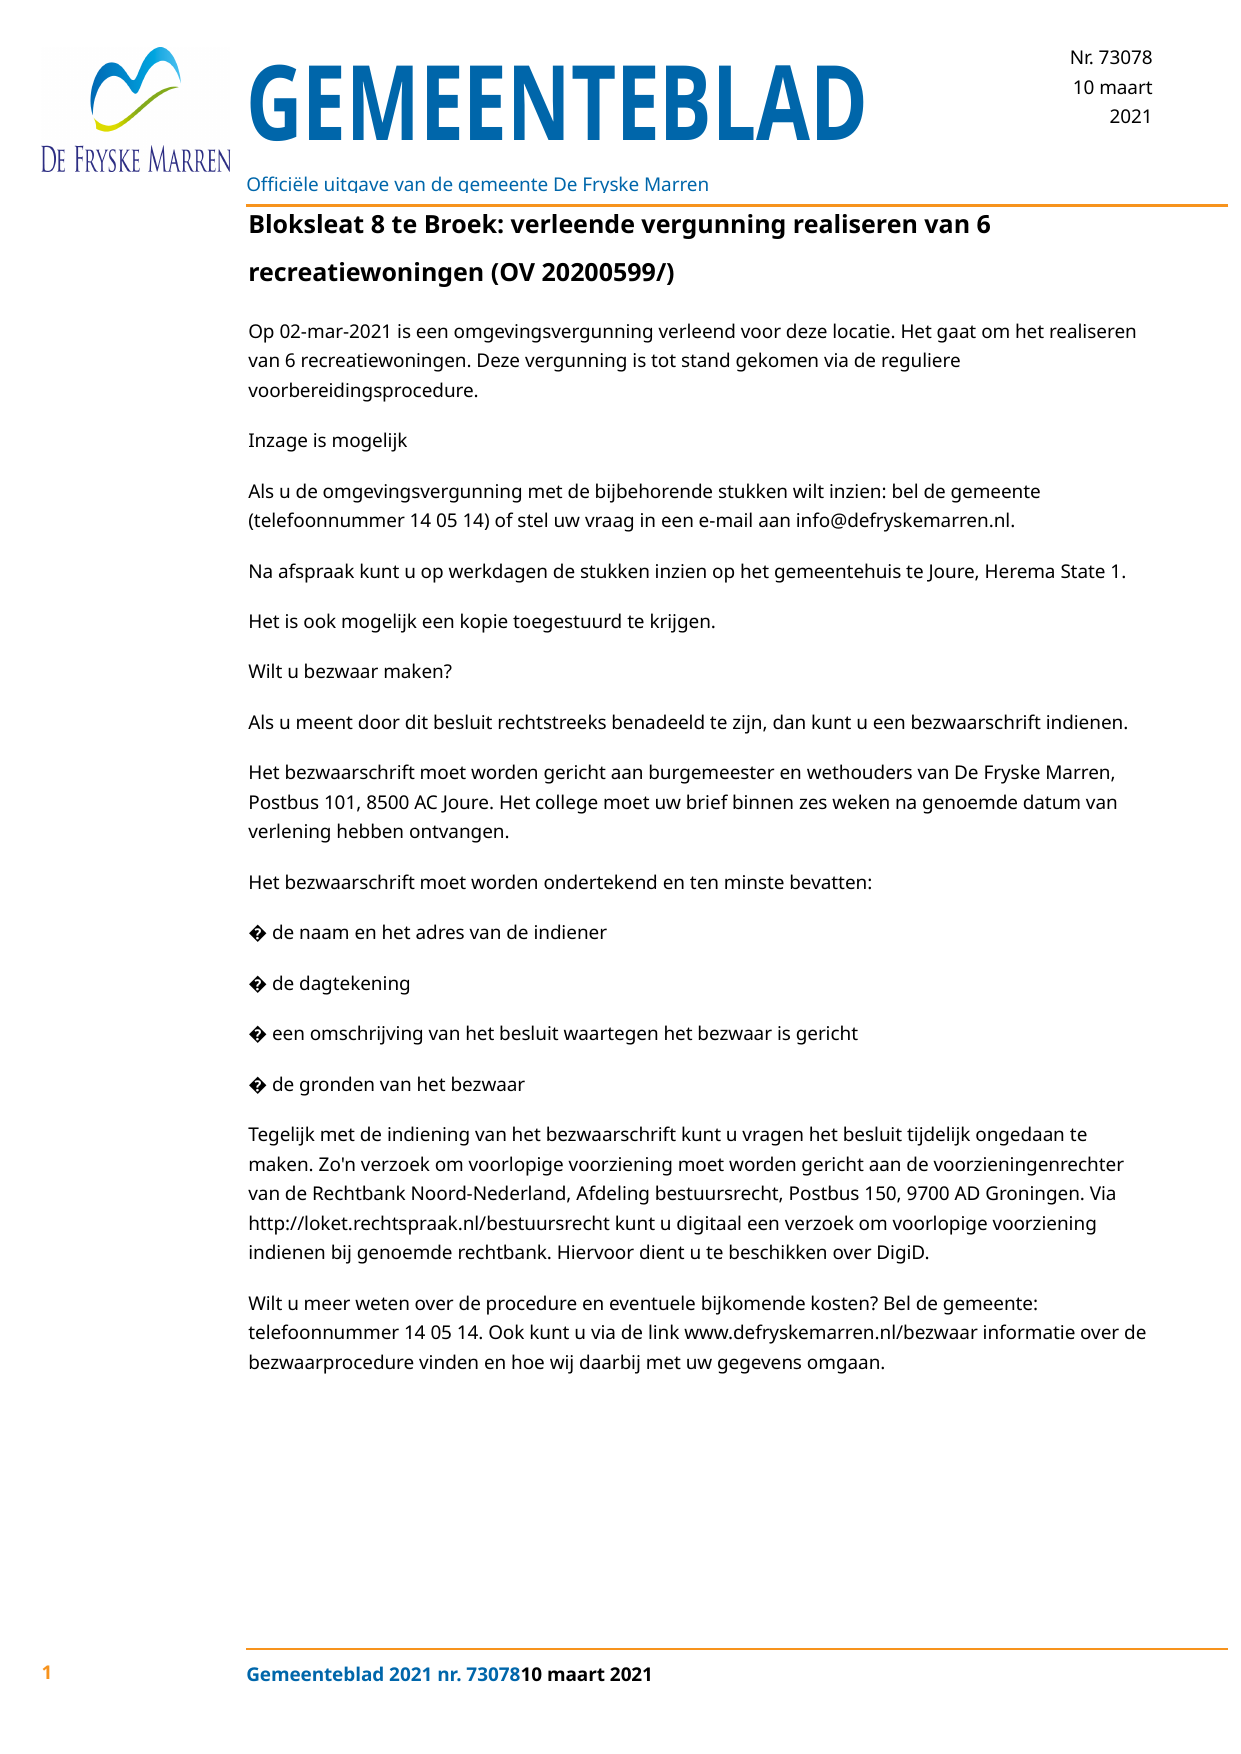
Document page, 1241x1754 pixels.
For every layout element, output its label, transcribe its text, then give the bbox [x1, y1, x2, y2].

text � de dagtekening [248, 970, 1152, 996]
text Wilt u bezwaar maken? [248, 659, 1152, 684]
text Als u de omgevingsvergunning met de bijbehorende stukken wilt inzien: bel de gemeente (telefoonnummer 14 05 14) of stel uw vraag in een e-mail aan info@defryskemarren.nl. [248, 478, 1152, 533]
text Na afspraak kunt u op werkdagen de stukken inzien op het gemeentehuis te Joure, Herema State 1. [248, 558, 1152, 584]
text Inzage is mogelijk [248, 427, 1152, 453]
text Als u meent door dit besluit rechtstreeks benadeeld te zijn, dan kunt u een bezwaarschrift indienen. [248, 709, 1152, 735]
text Op 02-mar-2021 is een omgevingsvergunning verleend voor deze locatie. Het gaat om het realiseren van 6 recreatiewoningen. Deze vergunning is tot stand gekomen via de reguliere voorbereidingsprocedure. [248, 318, 1152, 403]
text � de naam en het adres van de indiener [248, 919, 1152, 945]
text Wilt u meer weten over de procedure en eventuele bijkomende kosten? Bel de gemeente: telefoonnummer 14 05 14. Ook kunt u via de link www.defryskemarren.nl/bezwaar informatie over de bezwaarprocedure vinden en hoe wij daarbij met uw gegevens omgaan. [248, 1290, 1152, 1375]
text Het bezwaarschrift moet worden gericht aan burgemeester en wethouders van De Fryske Marren, Postbus 101, 8500 AC Joure. Het college moet uw brief binnen zes weken na genoemde datum van verlening hebben ontvangen. [248, 759, 1152, 844]
text � de gronden van het bezwaar [248, 1071, 1152, 1097]
text Het is ook mogelijk een kopie toegestuurd te krijgen. [248, 608, 1152, 634]
text Tegelijk met de indiening van het bezwaarschrift kunt u vragen het besluit tijdelijk ongedaan te maken. Zo'n verzoek om voorlopige voorziening moet worden gericht aan de voorzieningenrechter van de Rechtbank Noord-Nederland, Afdeling bestuursrecht, Postbus 150, 9700 AD Groningen. Via http://loket.rechtspraak.nl/bestuursrecht kunt u digitaal een verzoek om voorlopige voorziening indienen bij genoemde rechtbank. Hiervoor dient u te beschikken over DigiD. [248, 1121, 1152, 1265]
picture [41, 47, 231, 172]
text Het bezwaarschrift moet worden ondertekend en ten minste bevatten: [248, 869, 1152, 895]
text � een omschrijving van het besluit waartegen het bezwaar is gericht [248, 1020, 1152, 1046]
text Bloksleat 8 te Broek: verleende vergunning realiseren van 6 recreatiewoningen (OV 20200599/) [248, 207, 1152, 288]
